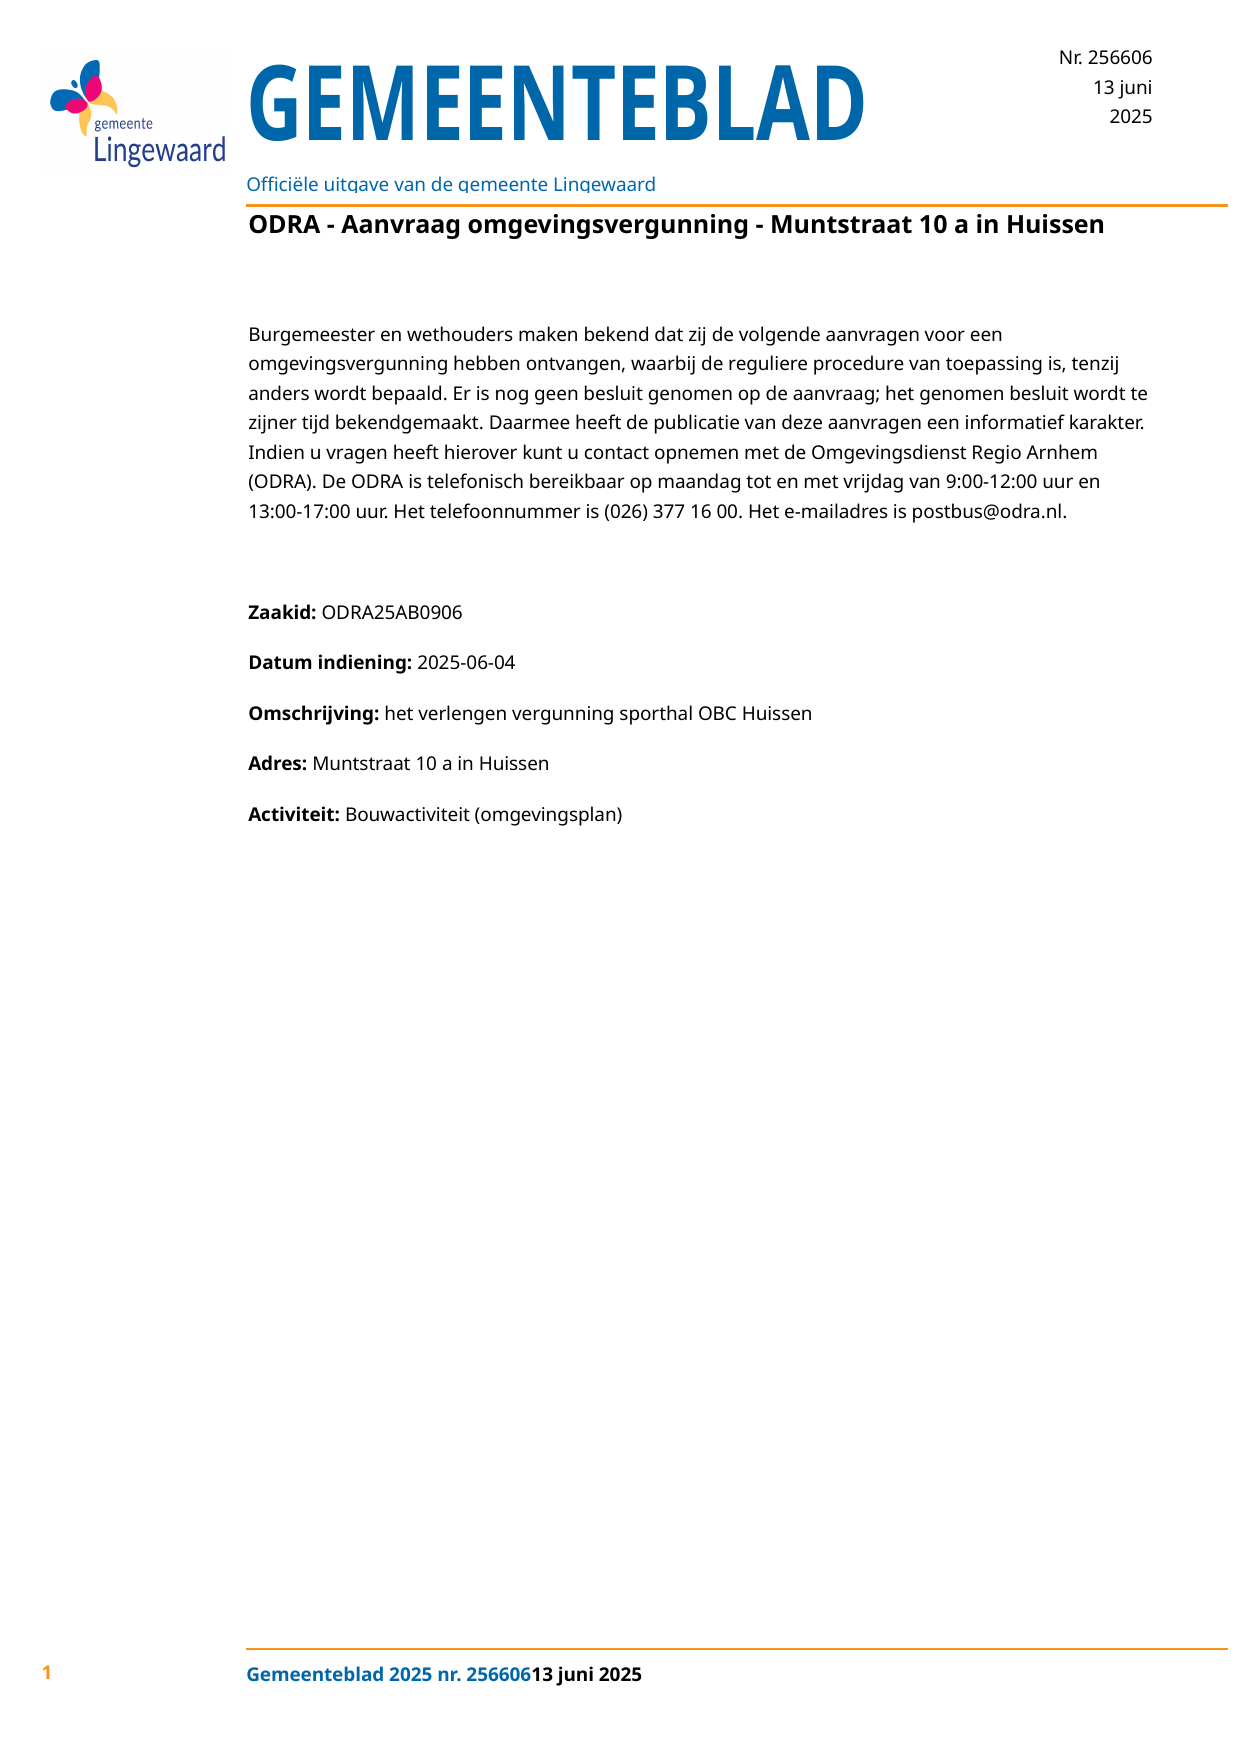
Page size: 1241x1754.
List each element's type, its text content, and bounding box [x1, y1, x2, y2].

text Omschrijving: het verlengen vergunning sporthal OBC Huissen [248, 700, 1152, 726]
text ODRA - Aanvraag omgevingsvergunning - Muntstraat 10 a in Huissen [248, 207, 1152, 241]
text Datum indiening: 2025-06-04 [248, 649, 1152, 675]
text Activiteit: Bouwactiviteit (omgevingsplan) [248, 801, 1152, 826]
text Adres: Muntstraat 10 a in Huissen [248, 750, 1152, 776]
text Burgemeester en wethouders maken bekend dat zij de volgende aanvragen voor een omgevingsvergunning hebben ontvangen, waarbij de reguliere procedure van toepassing is, tenzij anders wordt bepaald. Er is nog geen besluit genomen op de aanvraag; het genomen besluit wordt te zijner tijd bekendgemaakt. Daarmee heeft de publicatie van deze aanvragen een informatief karakter. Indien u vragen heeft hierover kunt u contact opnemen met de Omgevingsdienst Regio Arnhem (ODRA). De ODRA is telefonisch bereikbaar op maandag tot en met vrijdag van 9:00-12:00 uur en 13:00-17:00 uur. Het telefoonnummer is (026) 377 16 00. Het e-mailadres is postbus@odra.nl. [248, 321, 1152, 524]
picture [41, 47, 231, 172]
text Zaakid: ODRA25AB0906 [248, 599, 1152, 625]
